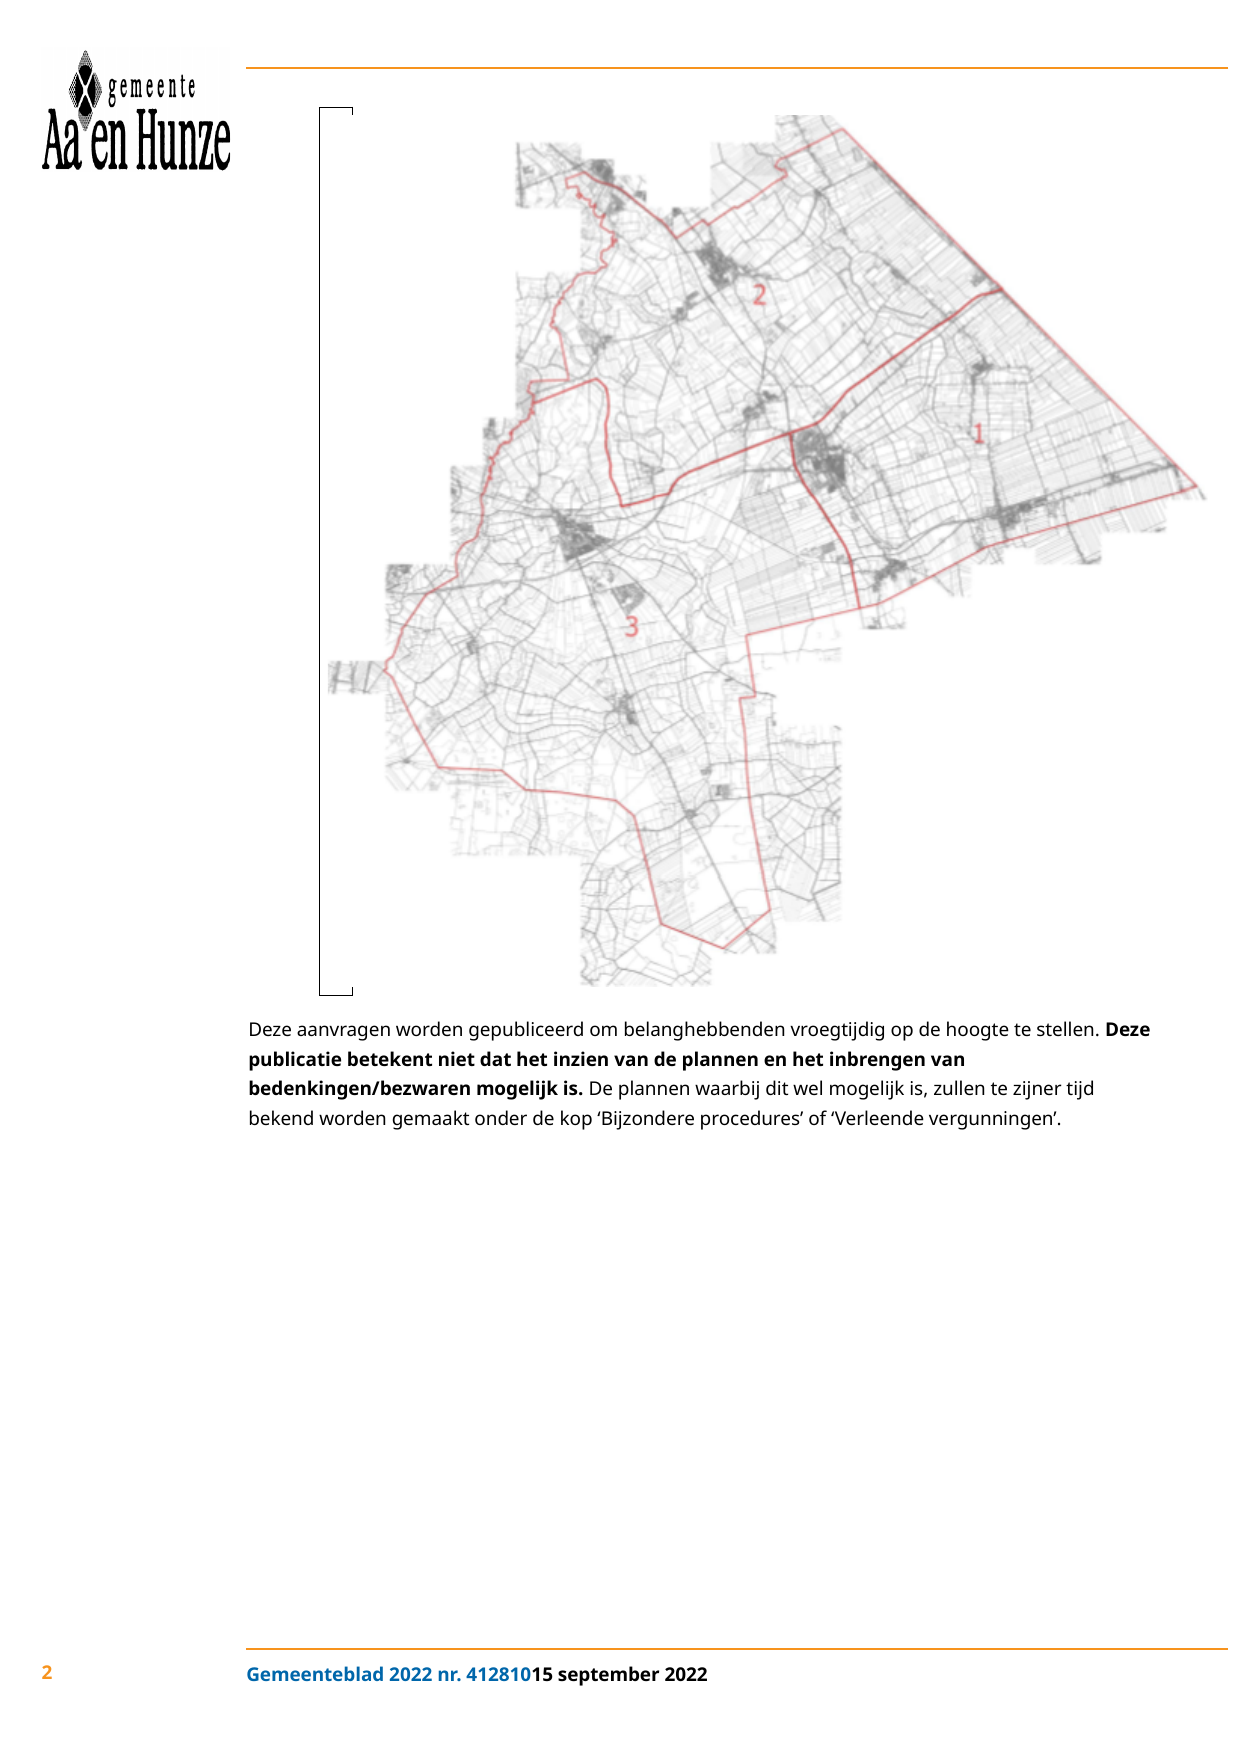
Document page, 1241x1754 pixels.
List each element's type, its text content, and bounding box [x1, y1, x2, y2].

picture [327, 115, 1214, 987]
text Deze aanvragen worden gepubliceerd om belanghebbenden vroegtijdig op de hoogte te stellen. Deze publicatie betekent niet dat het inzien van de plannen en het inbrengen van bedenkingen/bezwaren mogelijk is. De plannen waarbij dit wel mogelijk is, zullen te zijner tijd bekend worden gemaakt onder de kop ‘Bijzondere procedures’ of ‘Verleende vergunningen’. [248, 1016, 1152, 1131]
picture [41, 47, 231, 172]
